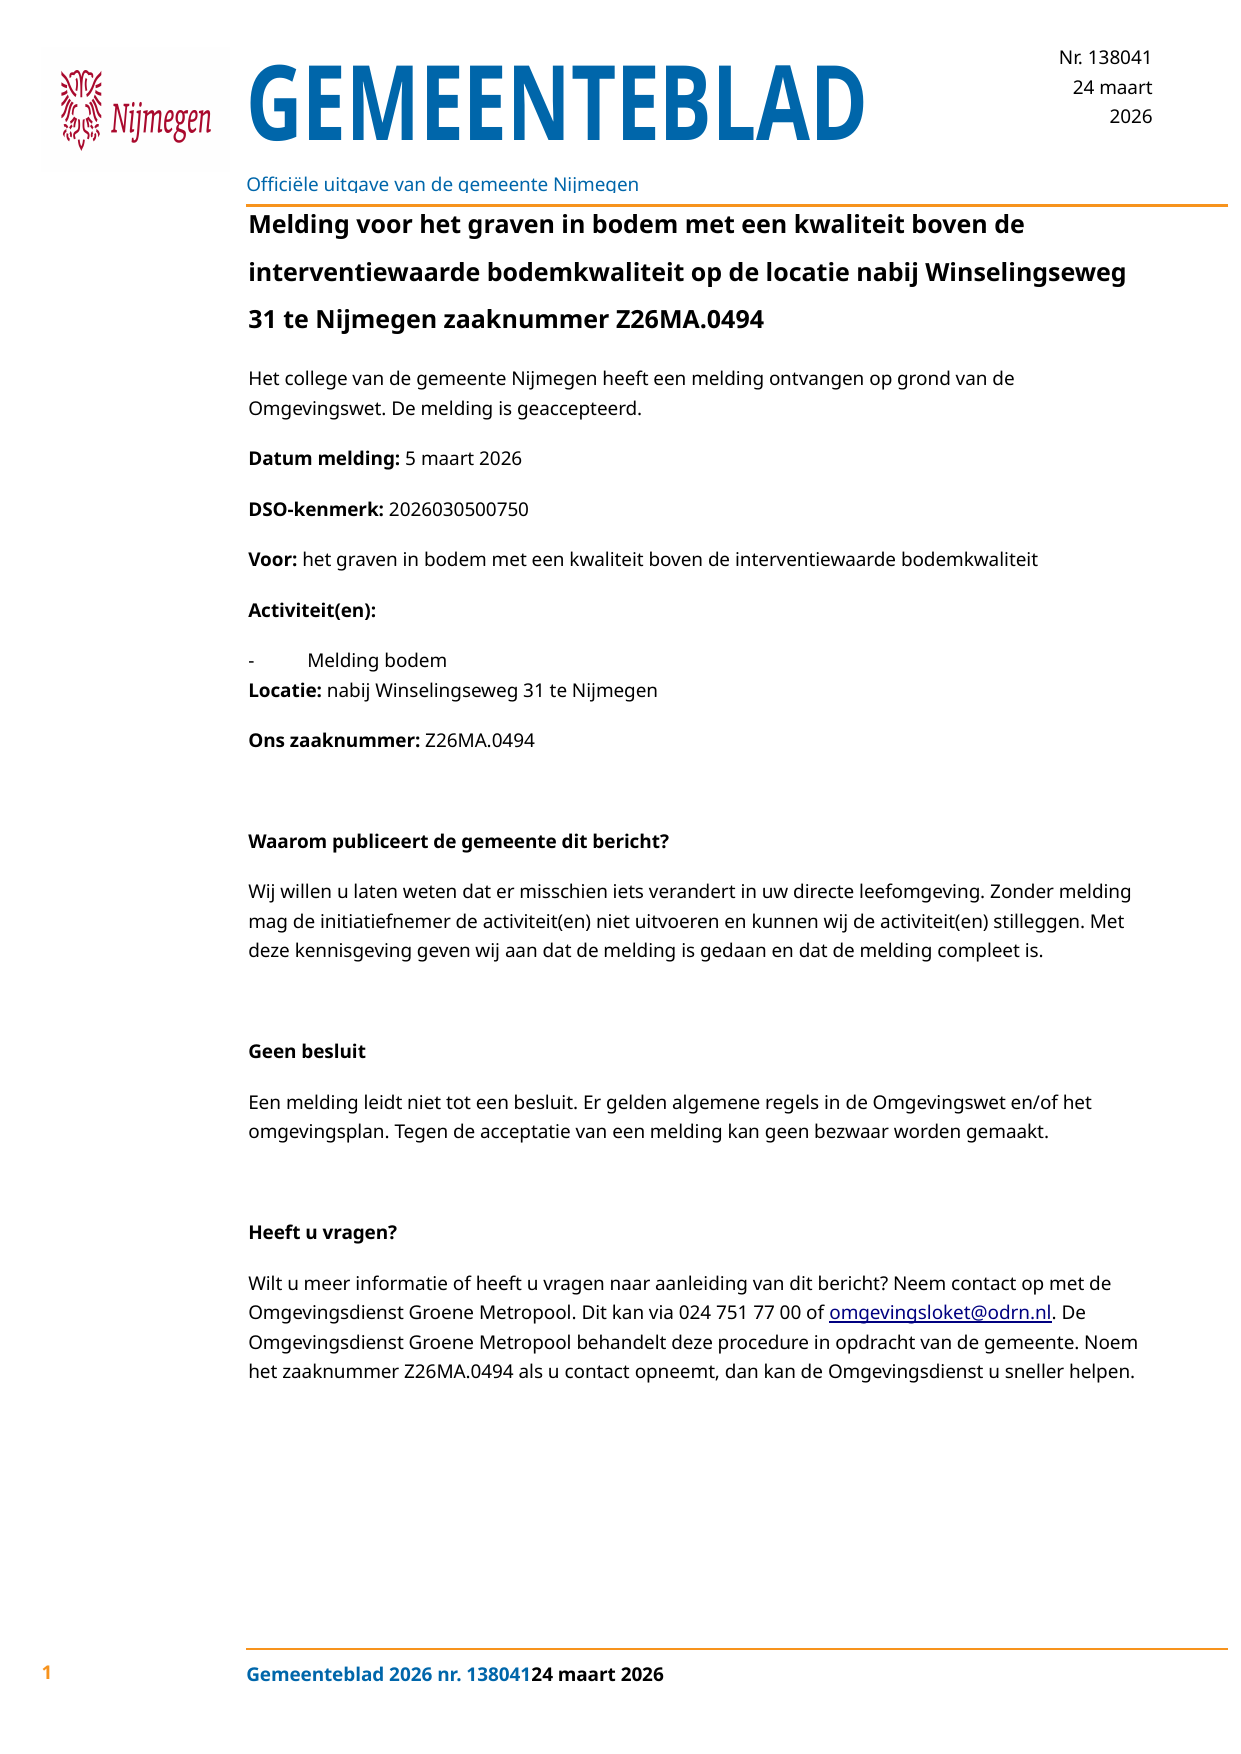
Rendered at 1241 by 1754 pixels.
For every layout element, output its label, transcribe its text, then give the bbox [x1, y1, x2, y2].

text Geen besluit [248, 1038, 1152, 1064]
text Melding voor het graven in bodem met een kwaliteit boven de interventiewaarde bodemkwaliteit op de locatie nabij Winselingseweg 31 te Nijmegen zaaknummer Z26MA.0494 [248, 207, 1152, 336]
text Heeft u vragen? [248, 1219, 1152, 1245]
text Het college van de gemeente Nijmegen heeft een melding ontvangen op grond van de Omgevingswet. De melding is geaccepteerd. [248, 366, 1152, 421]
text Activiteit(en): [248, 597, 1152, 622]
text Datum melding: 5 maart 2026 [248, 446, 1152, 471]
text Wilt u meer informatie of heeft u vragen naar aanleiding van dit bericht? Neem contact op met de Omgevingsdienst Groene Metropool. Dit kan via 024 751 77 00 of omgevingsloket@odrn.nl. De Omgevingsdienst Groene Metropool behandelt deze procedure in opdracht van de gemeente. Noem het zaaknummer Z26MA.0494 als u contact opneemt, dan kan de Omgevingsdienst u sneller helpen. [248, 1270, 1152, 1384]
text Wij willen u laten weten dat er misschien iets verandert in uw directe leefomgeving. Zonder melding mag de initiatiefnemer de activiteit(en) niet uitvoeren en kunnen wij de activiteit(en) stilleggen. Met deze kennisgeving geven wij aan dat de melding is gedaan en dat de melding compleet is. [248, 878, 1152, 963]
text Locatie: nabij Winselingseweg 31 te Nijmegen [248, 677, 1152, 702]
text Waarom publiceert de gemeente dit bericht? [248, 828, 1152, 854]
text Voor: het graven in bodem met een kwaliteit boven de interventiewaarde bodemkwaliteit [248, 546, 1152, 572]
text DSO-kenmerk: 2026030500750 [248, 496, 1152, 522]
text Ons zaaknummer: Z26MA.0494 [248, 727, 1152, 753]
picture [41, 47, 231, 172]
list Melding bodem [248, 647, 1152, 673]
text Een melding leidt niet tot een besluit. Er gelden algemene regels in de Omgevingswet en/of het omgevingsplan. Tegen de acceptatie van een melding kan geen bezwaar worden gemaakt. [248, 1089, 1152, 1144]
